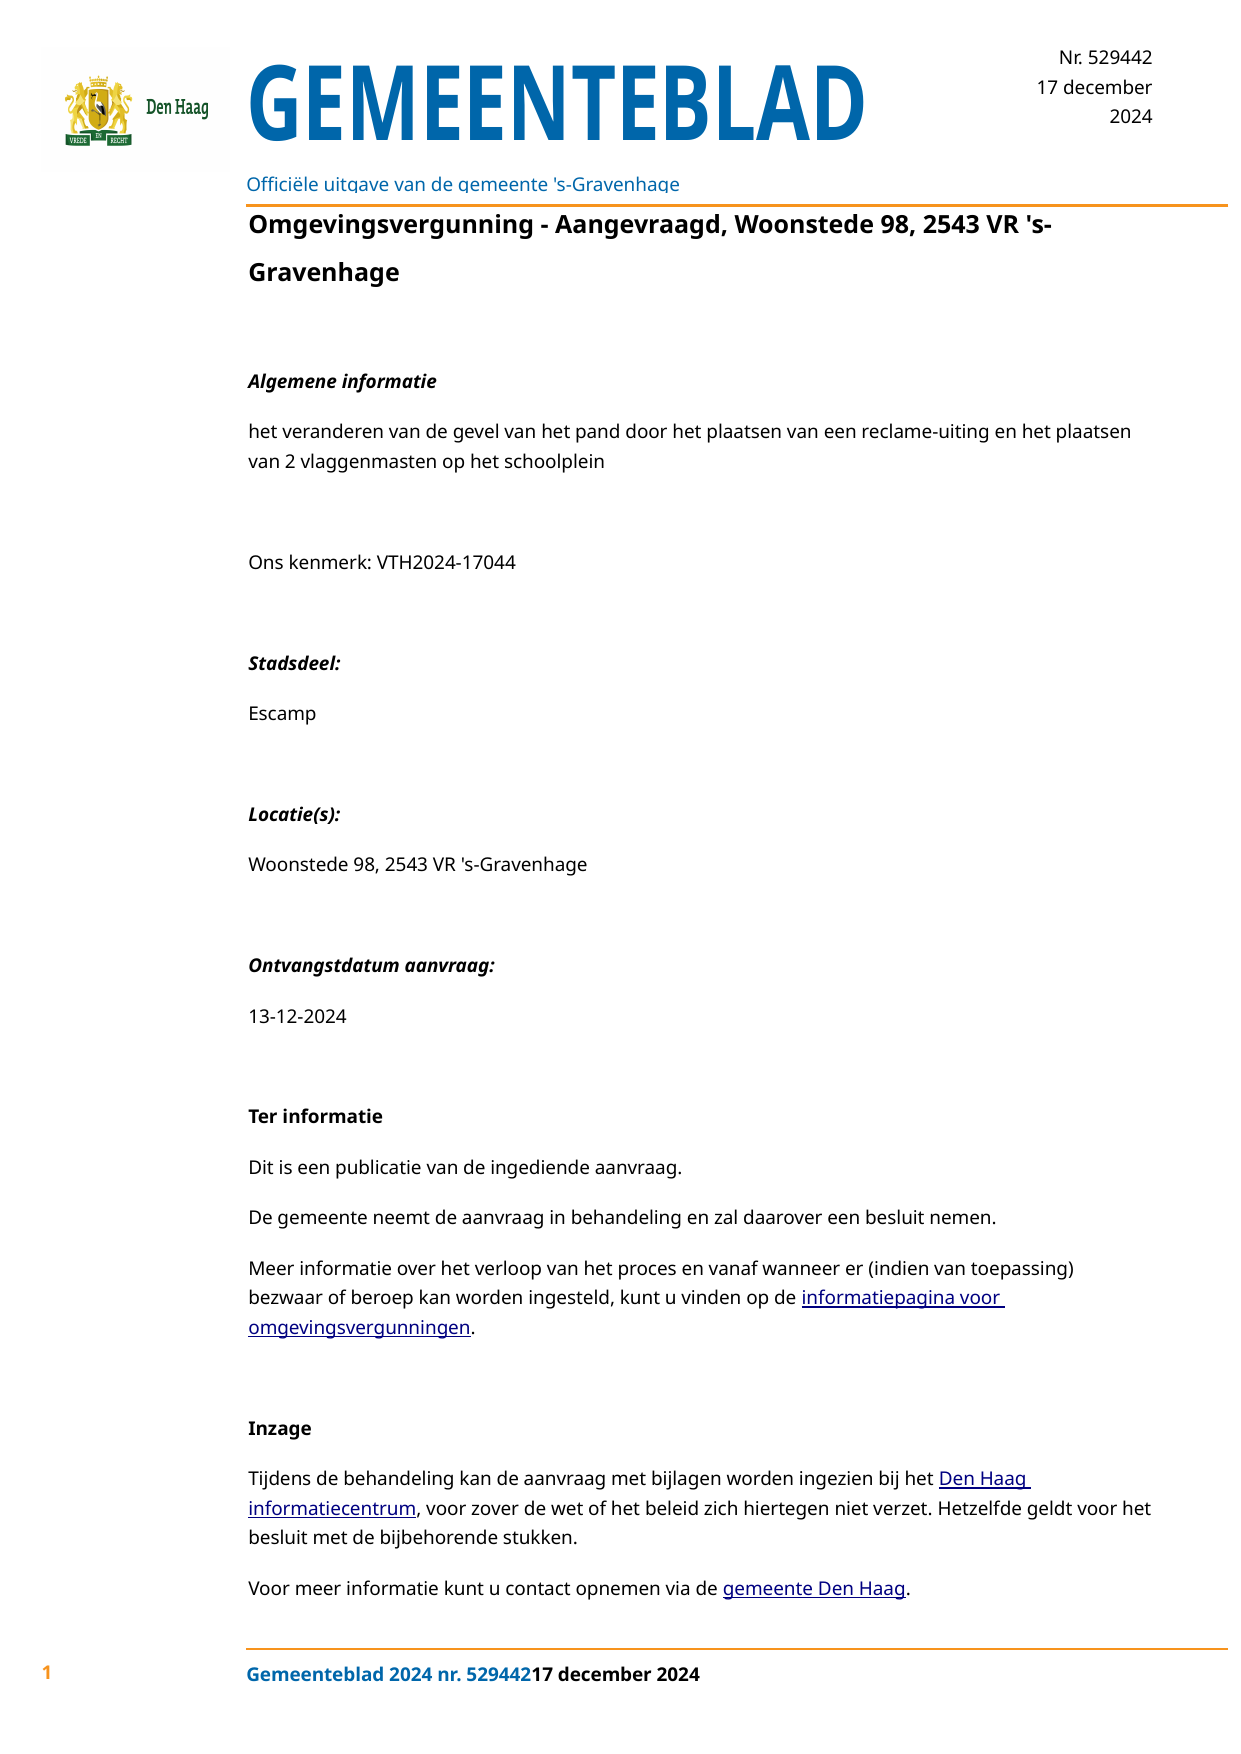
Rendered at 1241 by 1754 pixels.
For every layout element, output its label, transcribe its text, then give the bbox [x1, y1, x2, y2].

text Ter informatie [248, 1104, 1152, 1129]
text Dit is een publicatie van de ingediende aanvraag. [248, 1154, 1152, 1180]
text Voor meer informatie kunt u contact opnemen via de gemeente Den Haag. [248, 1575, 1152, 1601]
text 13-12-2024 [248, 1003, 1152, 1029]
text Tijdens de behandeling kan de aanvraag met bijlagen worden ingezien bij het Den Haag informatiecentrum, voor zover de wet of het beleid zich hiertegen niet verzet. Hetzelfde geldt voor het besluit met de bijbehorende stukken. [248, 1465, 1152, 1550]
text het veranderen van de gevel van het pand door het plaatsen van een reclame-uiting en het plaatsen van 2 vlaggenmasten op het schoolplein [248, 419, 1152, 474]
text Meer informatie over het verloop van het proces en vanaf wanneer er (indien van toepassing) bezwaar of beroep kan worden ingesteld, kunt u vinden op de informatiepagina voor omgevingsvergunningen. [248, 1255, 1152, 1340]
text Escamp [248, 700, 1152, 726]
text Ontvangstdatum aanvraag: [248, 952, 1152, 978]
text Woonstede 98, 2543 VR 's-Gravenhage [248, 852, 1152, 877]
text De gemeente neemt de aanvraag in behandeling en zal daarover een besluit nemen. [248, 1204, 1152, 1230]
text Inzage [248, 1415, 1152, 1441]
text Locatie(s): [248, 801, 1152, 827]
picture [41, 47, 231, 172]
text Stadsdeel: [248, 650, 1152, 676]
text Algemene informatie [248, 368, 1152, 394]
text Ons kenmerk: VTH2024-17044 [248, 549, 1152, 575]
text Omgevingsvergunning - Aangevraagd, Woonstede 98, 2543 VR 's-Gravenhage [248, 207, 1152, 288]
